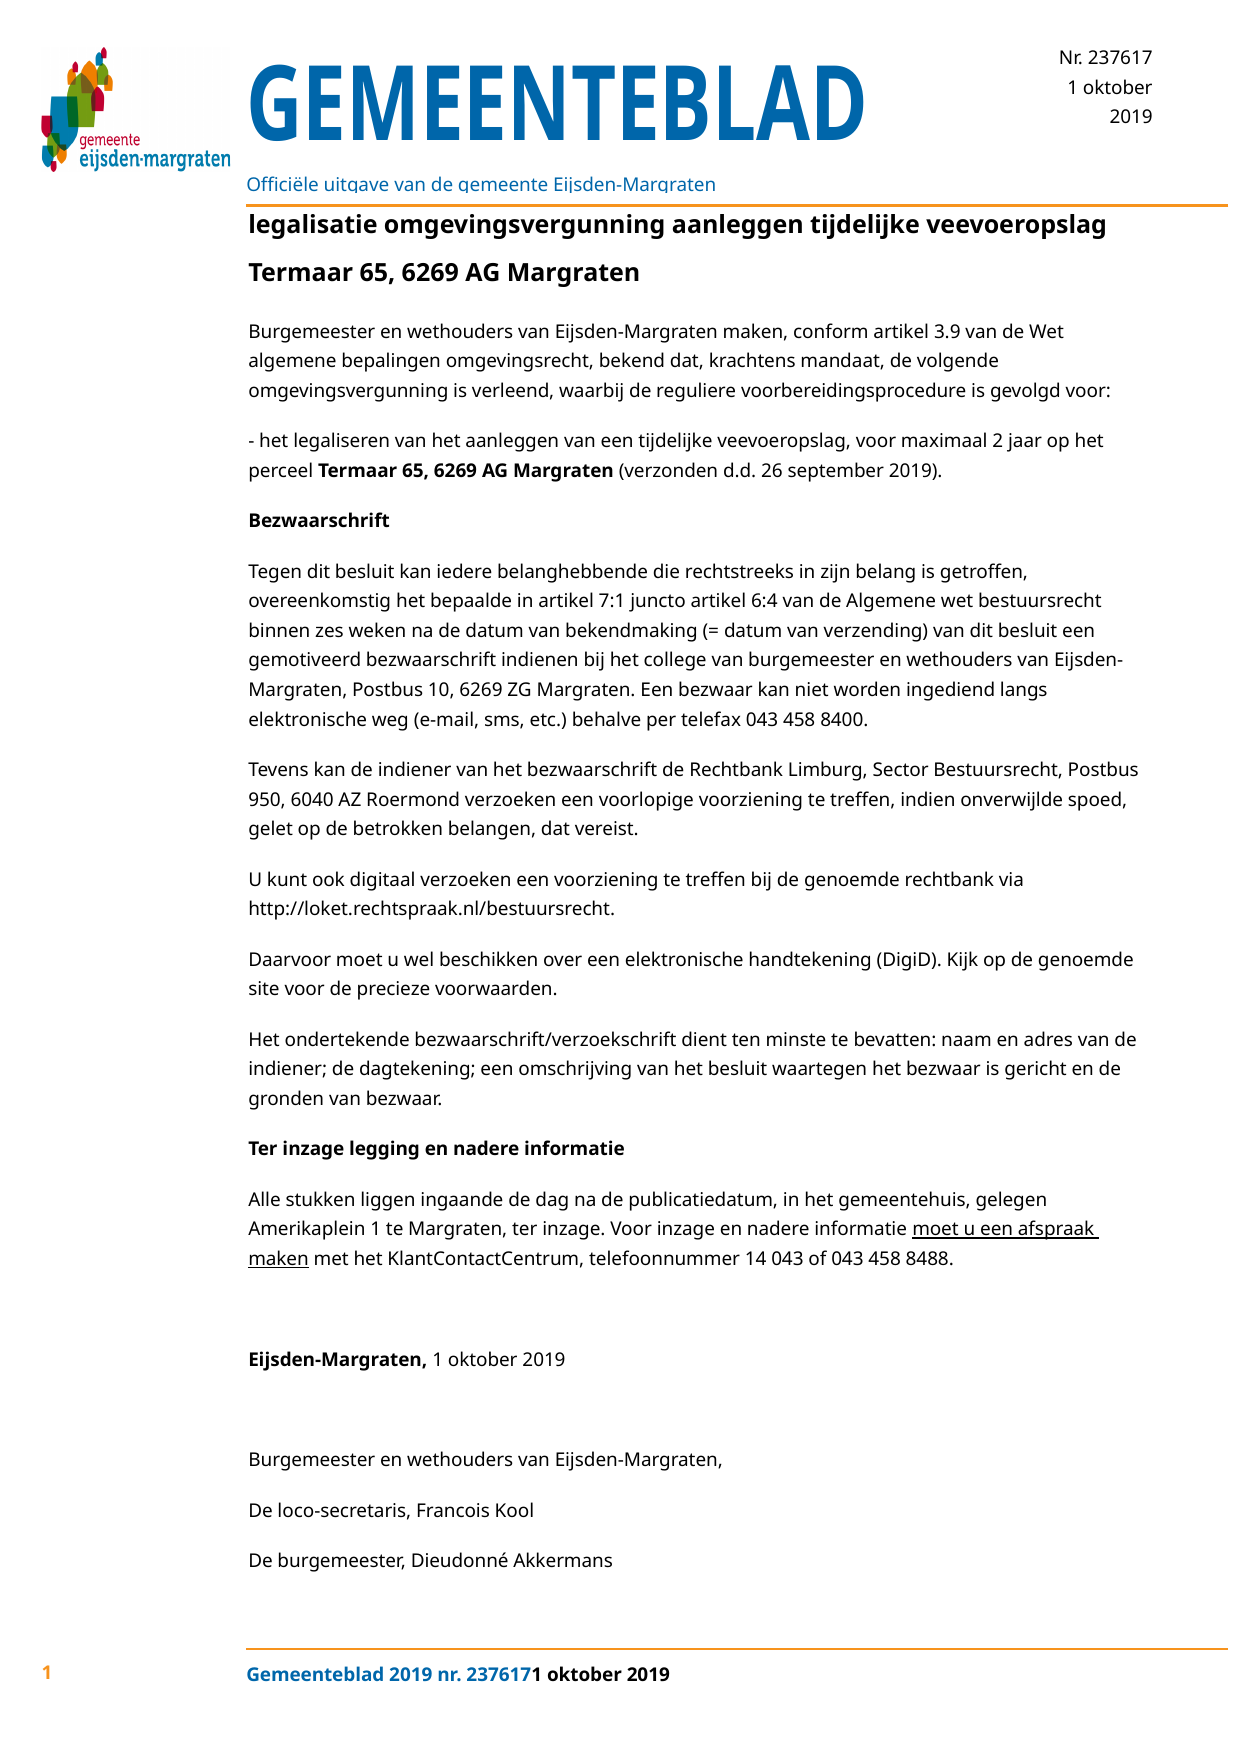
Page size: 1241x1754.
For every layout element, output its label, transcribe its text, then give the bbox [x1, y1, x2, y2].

text Burgemeester en wethouders van Eijsden-Margraten maken, conform artikel 3.9 van de Wet algemene bepalingen omgevingsrecht, bekend dat, krachtens mandaat, de volgende omgevingsvergunning is verleend, waarbij de reguliere voorbereidingsprocedure is gevolgd voor: [248, 318, 1152, 403]
text Eijsden-Margraten, 1 oktober 2019 [248, 1346, 1152, 1372]
text De loco-secretaris, Francois Kool [248, 1497, 1152, 1523]
text Alle stukken liggen ingaande de dag na de publicatiedatum, in het gemeentehuis, gelegen Amerikaplein 1 te Margraten, ter inzage. Voor inzage en nadere informatie moet u een afspraak maken met het KlantContactCentrum, telefoonnummer 14 043 of 043 458 8488. [248, 1186, 1152, 1271]
text Het ondertekende bezwaarschrift/verzoekschrift dient ten minste te bevatten: naam en adres van de indiener; de dagtekening; een omschrijving van het besluit waartegen het bezwaar is gericht en de gronden van bezwaar. [248, 1026, 1152, 1111]
text Tegen dit besluit kan iedere belanghebbende die rechtstreeks in zijn belang is getroffen, overeenkomstig het bepaalde in artikel 7:1 juncto artikel 6:4 van de Algemene wet bestuursrecht binnen zes weken na de datum van bekendmaking (= datum van verzending) van dit besluit een gemotiveerd bezwaarschrift indienen bij het college van burgemeester en wethouders van Eijsden-Margraten, Postbus 10, 6269 ZG Margraten. Een bezwaar kan niet worden ingediend langs elektronische weg (e-mail, sms, etc.) behalve per telefax 043 458 8400. [248, 558, 1152, 732]
text Burgemeester en wethouders van Eijsden-Margraten, [248, 1447, 1152, 1472]
text - het legaliseren van het aanleggen van een tijdelijke veevoeropslag, voor maximaal 2 jaar op het perceel Termaar 65, 6269 AG Margraten (verzonden d.d. 26 september 2019). [248, 427, 1152, 483]
picture [41, 47, 231, 172]
text Tevens kan de indiener van het bezwaarschrift de Rechtbank Limburg, Sector Bestuursrecht, Postbus 950, 6040 AZ Roermond verzoeken een voorlopige voorziening te treffen, indien onverwijlde spoed, gelet op de betrokken belangen, dat vereist. [248, 756, 1152, 841]
text De burgemeester, Dieudonné Akkermans [248, 1547, 1152, 1573]
text legalisatie omgevingsvergunning aanleggen tijdelijke veevoeropslag Termaar 65, 6269 AG Margraten [248, 207, 1152, 288]
text U kunt ook digitaal verzoeken een voorziening te treffen bij de genoemde rechtbank via http://loket.rechtspraak.nl/bestuursrecht. [248, 866, 1152, 921]
text Ter inzage legging en nadere informatie [248, 1135, 1152, 1161]
text Bezwaarschrift [248, 507, 1152, 533]
text Daarvoor moet u wel beschikken over een elektronische handtekening (DigiD). Kijk op de genoemde site voor de precieze voorwaarden. [248, 946, 1152, 1001]
